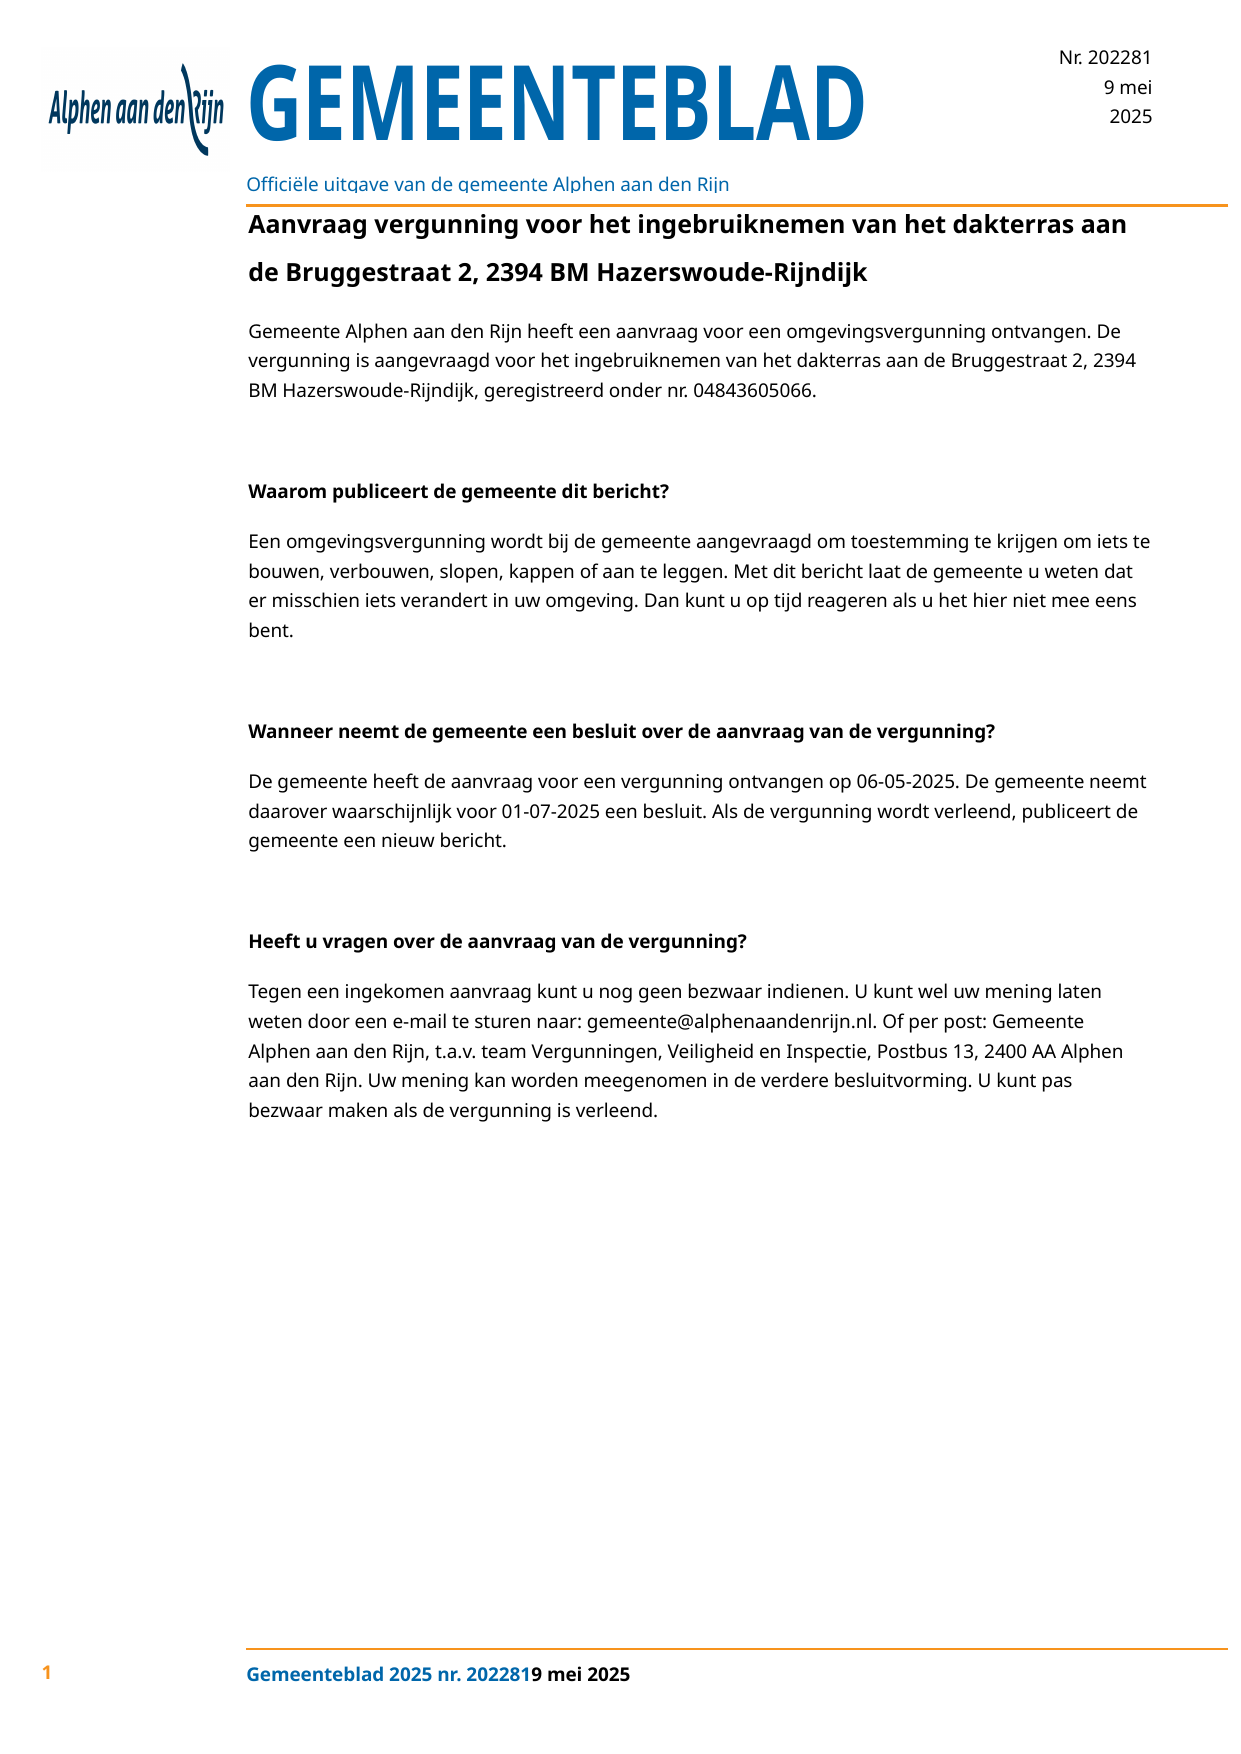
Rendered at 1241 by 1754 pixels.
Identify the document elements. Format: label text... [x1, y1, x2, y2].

text De gemeente heeft de aanvraag voor een vergunning ontvangen op 06-05-2025. De gemeente neemt daarover waarschijnlijk voor 01-07-2025 een besluit. Als de vergunning wordt verleend, publiceert de gemeente een nieuw bericht. [248, 768, 1152, 853]
text Tegen een ingekomen aanvraag kunt u nog geen bezwaar indienen. U kunt wel uw mening laten weten door een e-mail te sturen naar: gemeente@alphenaandenrijn.nl. Of per post: Gemeente Alphen aan den Rijn, t.a.v. team Vergunningen, Veiligheid en Inspectie, Postbus 13, 2400 AA Alphen aan den Rijn. Uw mening kan worden meegenomen in de verdere besluitvorming. U kunt pas bezwaar maken als de vergunning is verleend. [248, 979, 1152, 1123]
text Aanvraag vergunning voor het ingebruiknemen van het dakterras aan de Bruggestraat 2, 2394 BM Hazerswoude-Rijndijk [248, 207, 1152, 288]
picture [41, 47, 231, 172]
text Wanneer neemt de gemeente een besluit over de aanvraag van de vergunning? [248, 718, 1152, 744]
text Een omgevingsvergunning wordt bij de gemeente aangevraagd om toestemming te krijgen om iets te bouwen, verbouwen, slopen, kappen of aan te leggen. Met dit bericht laat de gemeente u weten dat er misschien iets verandert in uw omgeving. Dan kunt u op tijd reageren als u het hier niet mee eens bent. [248, 528, 1152, 643]
text Heeft u vragen over de aanvraag van de vergunning? [248, 928, 1152, 954]
text Gemeente Alphen aan den Rijn heeft een aanvraag voor een omgevingsvergunning ontvangen. De vergunning is aangevraagd voor het ingebruiknemen van het dakterras aan de Bruggestraat 2, 2394 BM Hazerswoude-Rijndijk, geregistreerd onder nr. 04843605066. [248, 318, 1152, 403]
text Waarom publiceert de gemeente dit bericht? [248, 478, 1152, 504]
